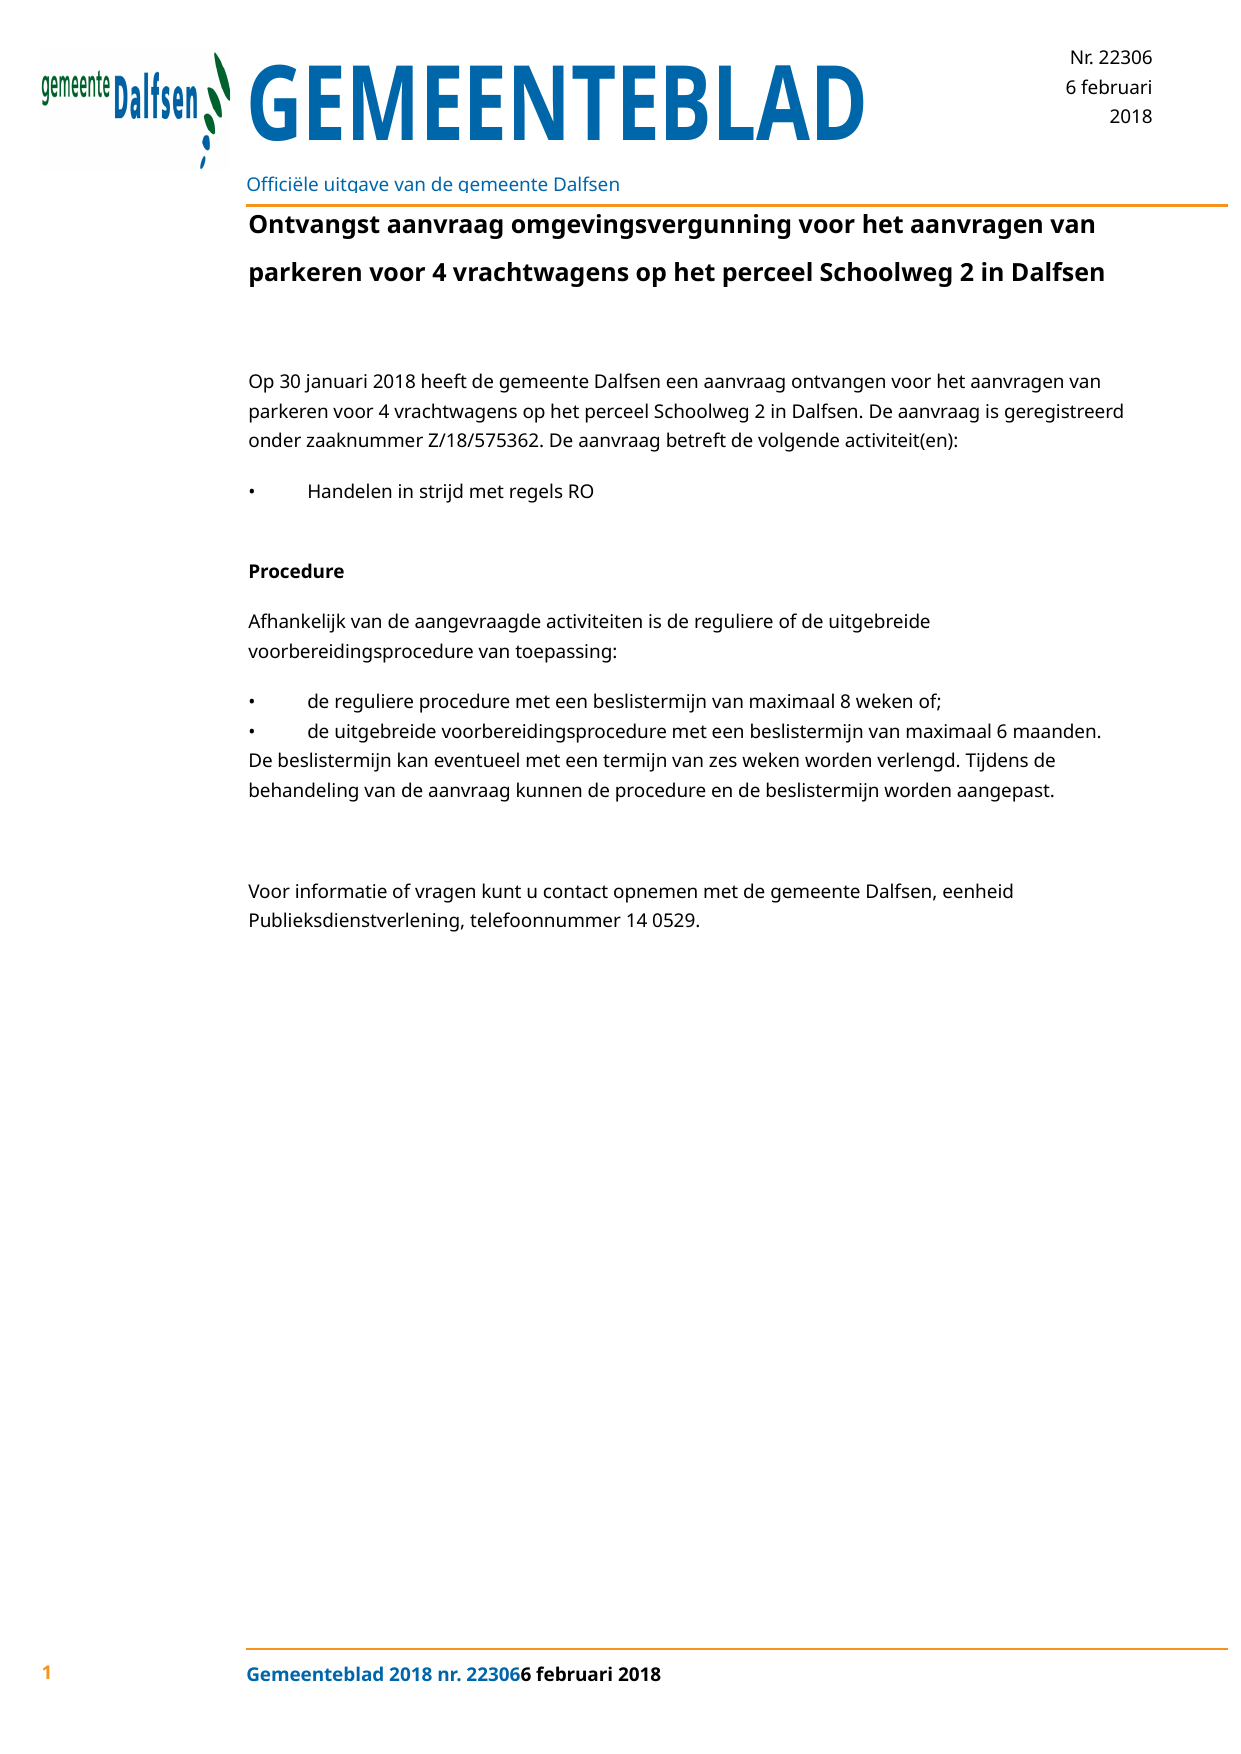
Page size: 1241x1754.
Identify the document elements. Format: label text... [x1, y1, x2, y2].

list de uitgebreide voorbereidingsprocedure met een beslistermijn van maximaal 6 maanden. [248, 718, 1152, 744]
list de reguliere procedure met een beslistermijn van maximaal 8 weken of; [248, 688, 1152, 714]
text Voor informatie of vragen kunt u contact opnemen met de gemeente Dalfsen, eenheid Publieksdienstverlening, telefoonnummer 14 0529. [248, 878, 1152, 933]
text Procedure [248, 558, 1152, 584]
text Op 30 januari 2018 heeft de gemeente Dalfsen een aanvraag ontvangen voor het aanvragen van parkeren voor 4 vrachtwagens op het perceel Schoolweg 2 in Dalfsen. De aanvraag is geregistreerd onder zaaknummer Z/18/575362. De aanvraag betreft de volgende activiteit(en): [248, 368, 1152, 453]
text Ontvangst aanvraag omgevingsvergunning voor het aanvragen van parkeren voor 4 vrachtwagens op het perceel Schoolweg 2 in Dalfsen [248, 207, 1152, 288]
text De beslistermijn kan eventueel met een termijn van zes weken worden verlengd. Tijdens de behandeling van de aanvraag kunnen de procedure en de beslistermijn worden aangepast. [248, 747, 1152, 803]
list Handelen in strijd met regels RO [248, 478, 1152, 504]
picture [41, 47, 231, 172]
text Afhankelijk van de aangevraagde activiteiten is de reguliere of de uitgebreide voorbereidingsprocedure van toepassing: [248, 608, 1152, 664]
